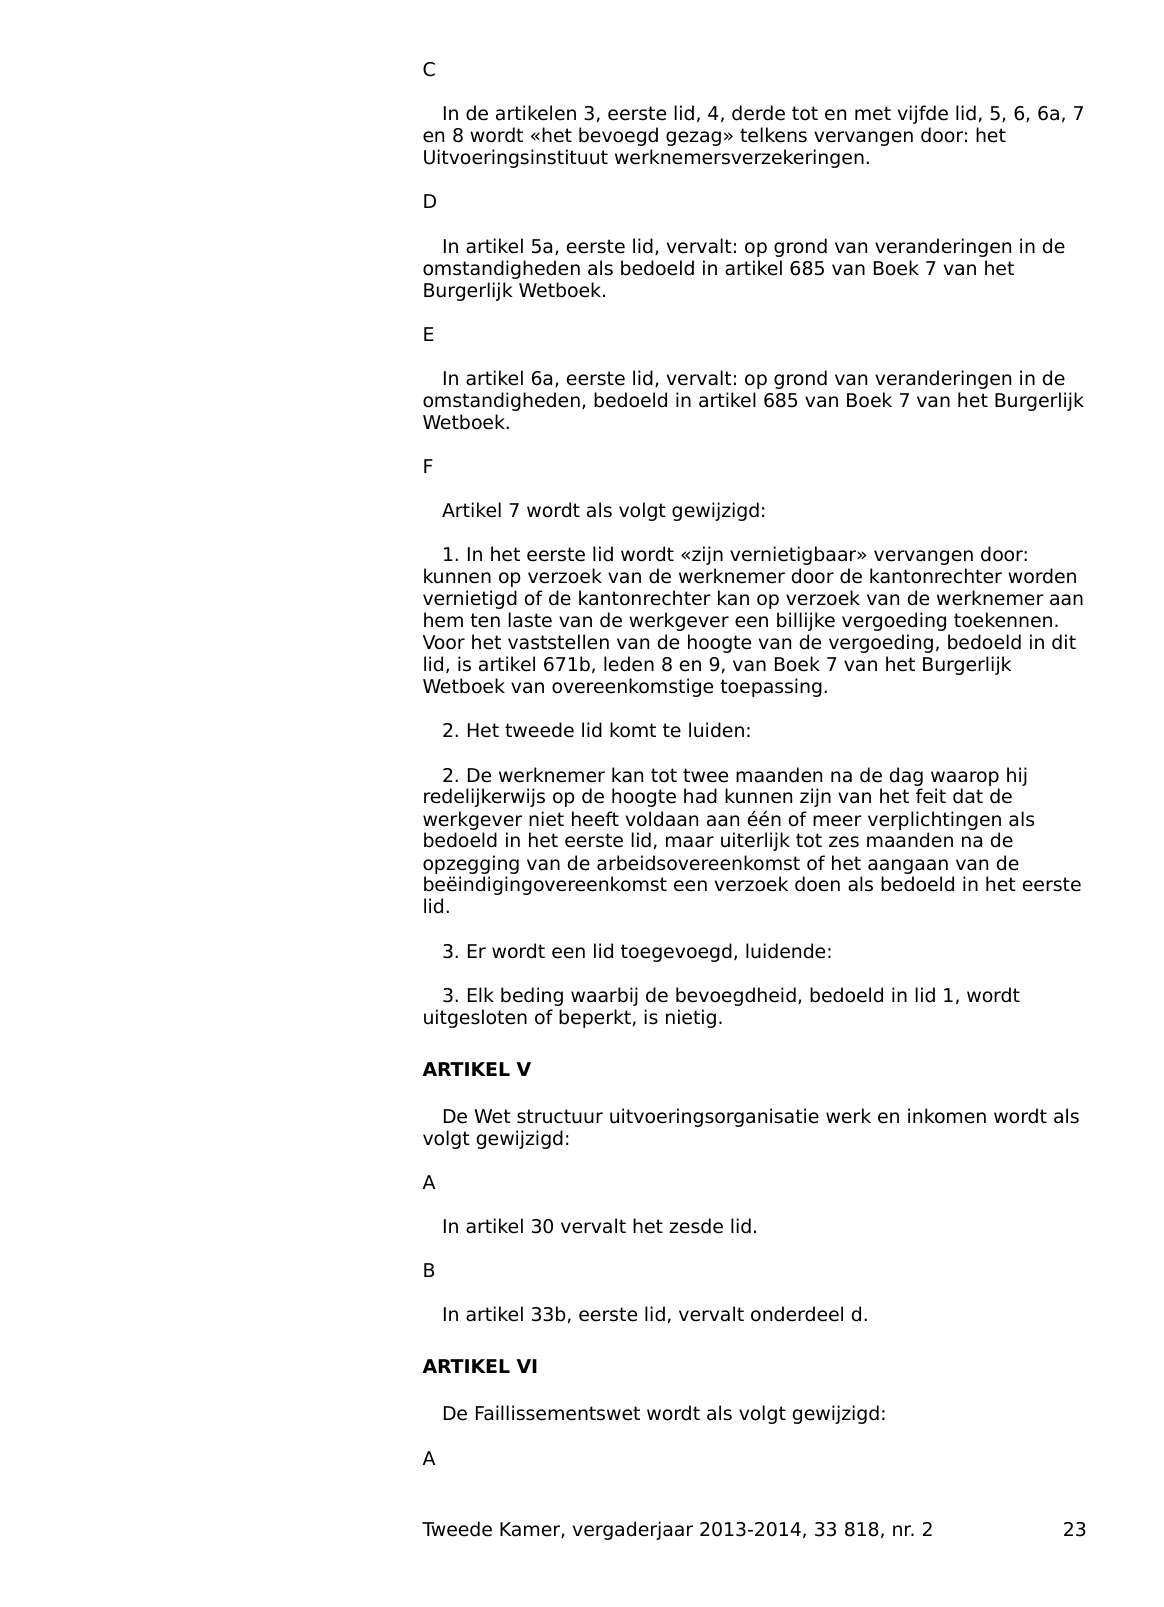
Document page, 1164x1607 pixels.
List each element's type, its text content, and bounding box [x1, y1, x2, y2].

text Artikel 7 wordt als volgt gewijzigd: [422, 500, 1087, 522]
text 2. De werknemer kan tot twee maanden na de dag waarop hij redelijkerwijs op de hoogte had kunnen zijn van het feit dat de werkgever niet heeft voldaan aan één of meer verplichtingen als bedoeld in het eerste lid, maar uiterlijk tot zes maanden na de opzegging van de arbeidsovereenkomst of het aangaan van de beëindigingovereenkomst een verzoek doen als bedoeld in het eerste lid. [422, 764, 1087, 918]
text In artikel 6a, eerste lid, vervalt: op grond van veranderingen in de omstandigheden, bedoeld in artikel 685 van Boek 7 van het Burgerlijk Wetboek. [422, 368, 1087, 434]
text F [422, 456, 1087, 478]
text In de artikelen 3, eerste lid, 4, derde tot en met vijfde lid, 5, 6, 6a, 7 en 8 wordt «het bevoegd gezag» telkens vervangen door: het Uitvoeringsinstituut werknemersverzekeringen. [422, 103, 1087, 169]
text E [422, 324, 1087, 346]
text In artikel 30 vervalt het zesde lid. [422, 1216, 1087, 1238]
text 3. Er wordt een lid toegevoegd, luidende: [422, 941, 1087, 962]
text In artikel 5a, eerste lid, vervalt: op grond van veranderingen in de omstandigheden als bedoeld in artikel 685 van Boek 7 van het Burgerlijk Wetboek. [422, 236, 1087, 301]
text A [422, 1172, 1087, 1194]
text 3. Elk beding waarbij de bevoegdheid, bedoeld in lid 1, wordt uitgesloten of beperkt, is nietig. [422, 985, 1087, 1029]
text De Wet structuur uitvoeringsorganisatie werk en inkomen wordt als volgt gewijzigd: [422, 1106, 1087, 1149]
text In artikel 33b, eerste lid, vervalt onderdeel d. [422, 1304, 1087, 1326]
text C [422, 59, 1087, 81]
subtitle ARTIKEL VI [422, 1356, 1087, 1378]
text 1. In het eerste lid wordt «zijn vernietigbaar» vervangen door: kunnen op verzoek van de werknemer door de kantonrechter worden vernietigd of de kantonrechter kan op verzoek van de werknemer aan hem ten laste van de werkgever een billijke vergoeding toekennen. Voor het vaststellen van de hoogte van de vergoeding, bedoeld in dit lid, is artikel 671b, leden 8 en 9, van Boek 7 van het Burgerlijk Wetboek van overeenkomstige toepassing. [422, 544, 1087, 698]
text B [422, 1260, 1087, 1282]
text 2. Het tweede lid komt te luiden: [422, 720, 1087, 742]
subtitle ARTIKEL V [422, 1059, 1087, 1081]
text D [422, 191, 1087, 213]
text De Faillissementswet wordt als volgt gewijzigd: [422, 1403, 1087, 1425]
text A [422, 1447, 1087, 1469]
